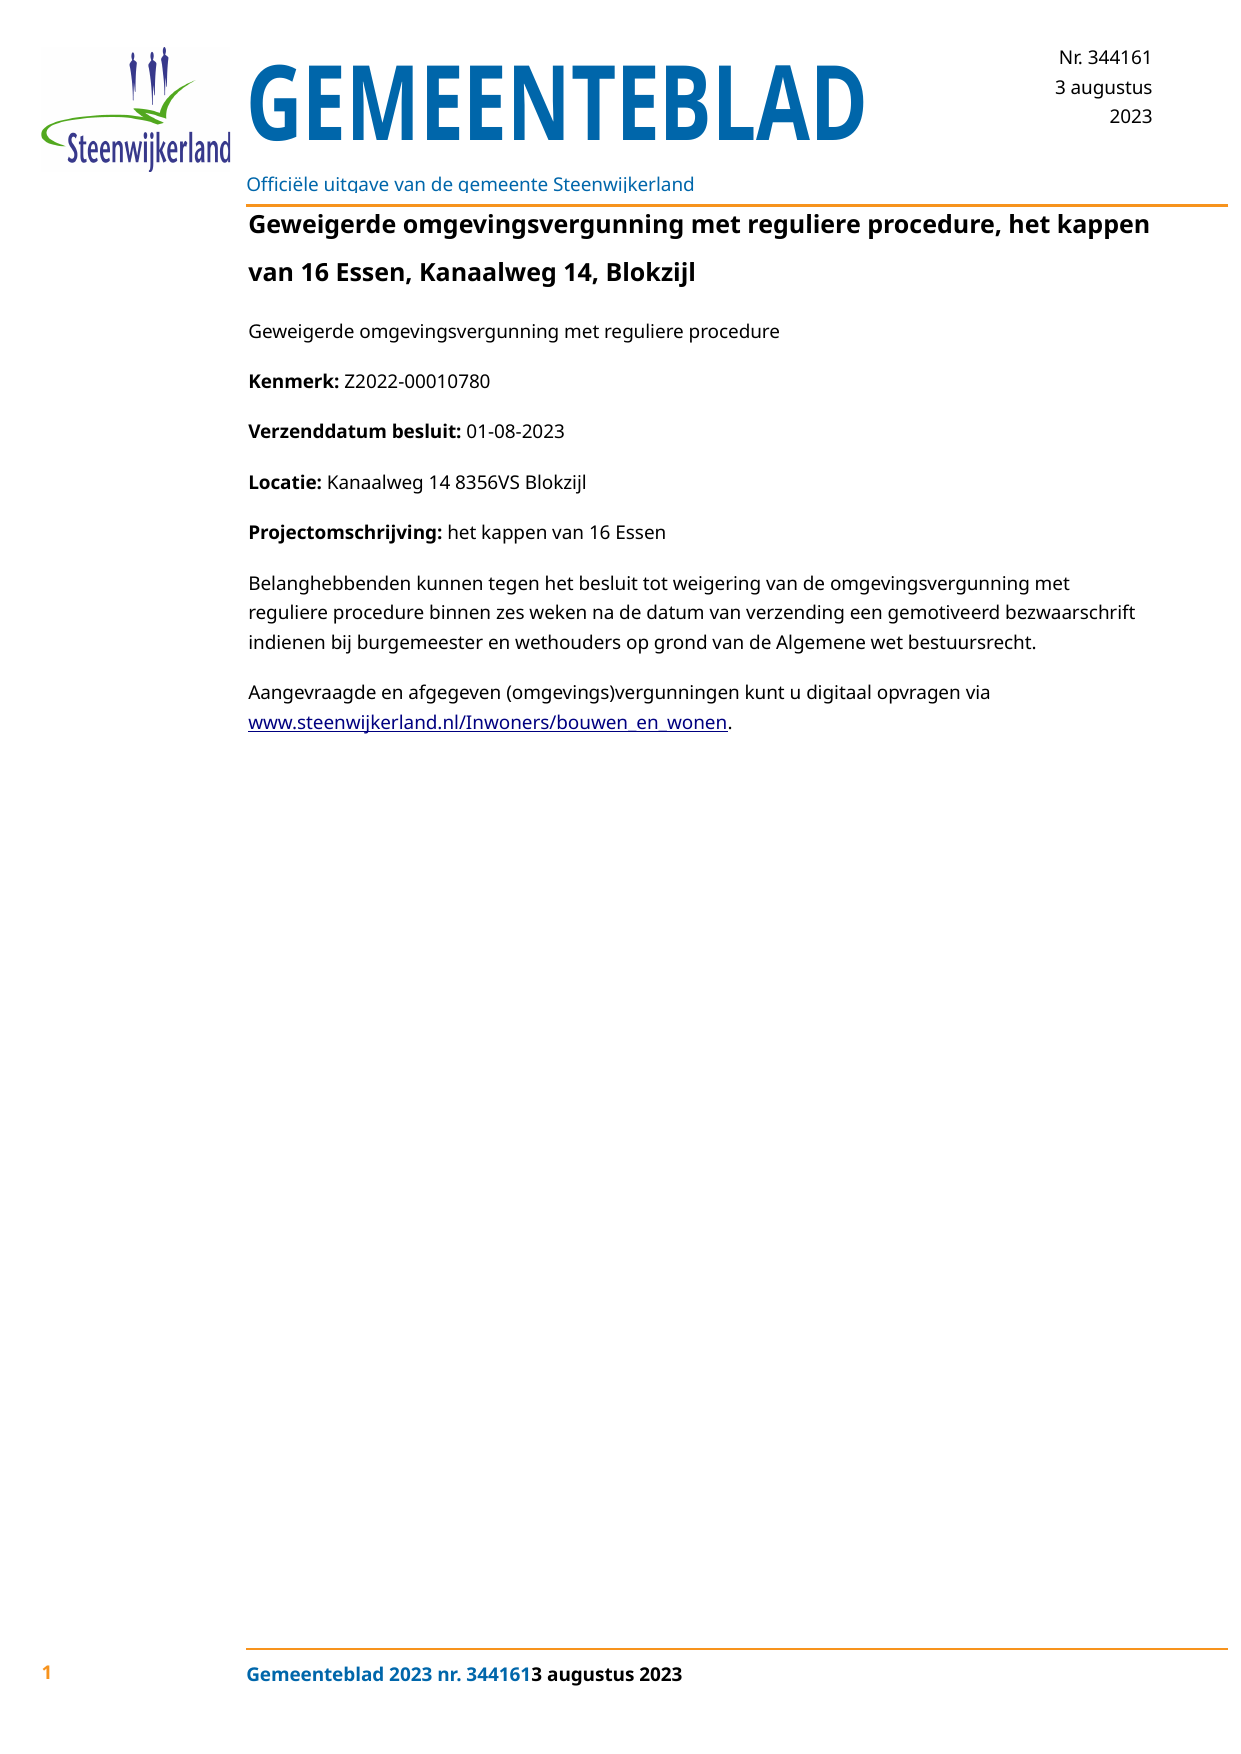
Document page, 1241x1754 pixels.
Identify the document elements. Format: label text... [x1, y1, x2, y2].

text Geweigerde omgevingsvergunning met reguliere procedure, het kappen van 16 Essen, Kanaalweg 14, Blokzijl [248, 207, 1152, 288]
text Locatie: Kanaalweg 14 8356VS Blokzijl [248, 469, 1152, 495]
text Belanghebbenden kunnen tegen het besluit tot weigering van de omgevingsvergunning met reguliere procedure binnen zes weken na de datum van verzending een gemotiveerd bezwaarschrift indienen bij burgemeester en wethouders op grond van de Algemene wet bestuursrecht. [248, 570, 1152, 655]
text Projectomschrijving: het kappen van 16 Essen [248, 519, 1152, 545]
text Geweigerde omgevingsvergunning met reguliere procedure [248, 318, 1152, 344]
text Kenmerk: Z2022-00010780 [248, 368, 1152, 394]
text Aangevraagde en afgegeven (omgevings)vergunningen kunt u digitaal opvragen via www.steenwijkerland.nl/Inwoners/bouwen_en_wonen. [248, 679, 1152, 735]
picture [41, 47, 231, 172]
text Verzenddatum besluit: 01-08-2023 [248, 419, 1152, 444]
